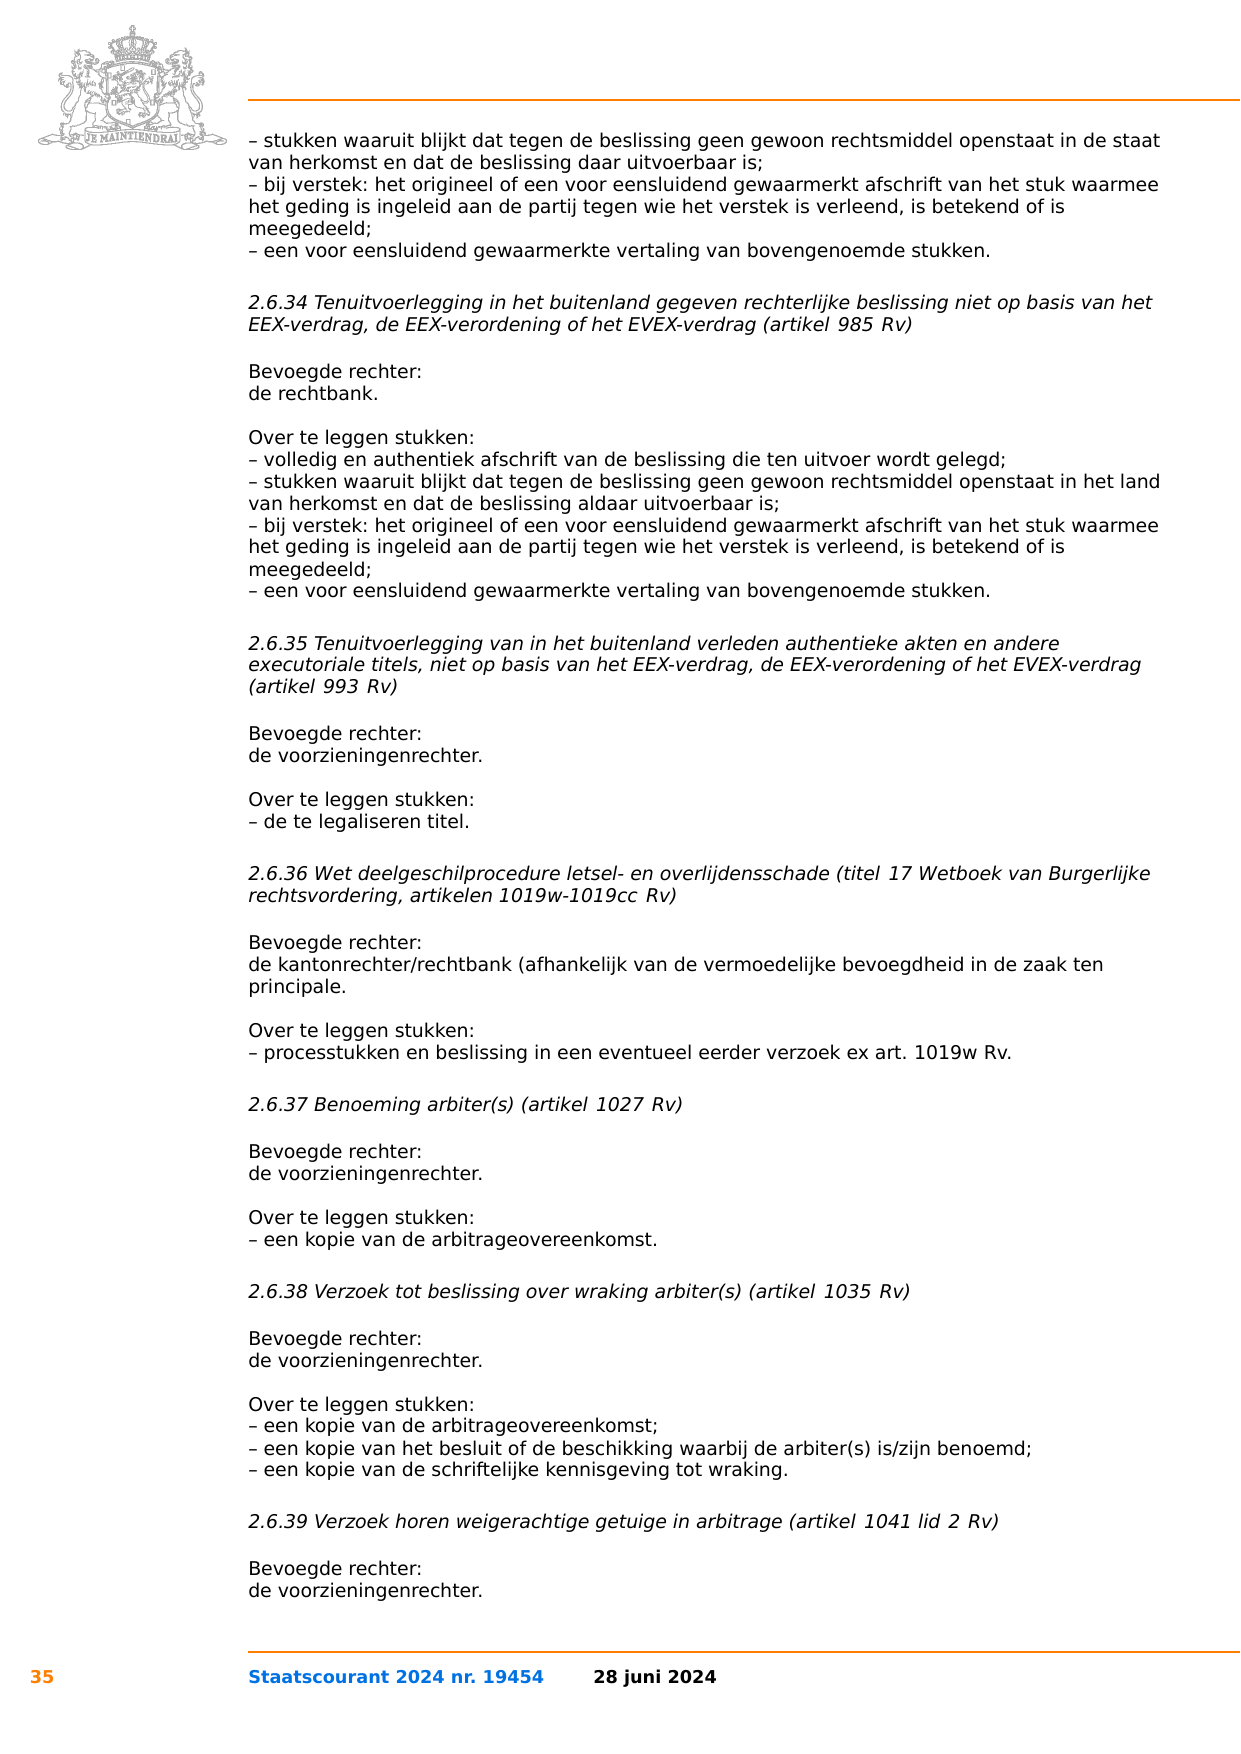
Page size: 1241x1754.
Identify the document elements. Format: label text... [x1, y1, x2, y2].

text Bevoegde rechter: [248, 1141, 1163, 1163]
text – bij verstek: het origineel of een voor eensluidend gewaarmerkt afschrift van het stuk waarmee het geding is ingeleid aan de partij tegen wie het verstek is verleend, is betekend of is meegedeeld; [248, 514, 1163, 580]
subtitle 2.6.37 Benoeming arbiter(s) (artikel 1027 Rv) [248, 1094, 1163, 1116]
text de rechtbank. [248, 383, 1163, 405]
subtitle 2.6.39 Verzoek horen weigerachtige getuige in arbitrage (artikel 1041 lid 2 Rv) [248, 1511, 1163, 1533]
text Over te leggen stukken: [248, 1207, 1163, 1229]
subtitle 2.6.38 Verzoek tot beslissing over wraking arbiter(s) (artikel 1035 Rv) [248, 1281, 1163, 1303]
text – een kopie van de schriftelijke kennisgeving tot wraking. [248, 1459, 1163, 1481]
text de voorzieningenrechter. [248, 1580, 1163, 1602]
text – stukken waaruit blijkt dat tegen de beslissing geen gewoon rechtsmiddel openstaat in het land van herkomst en dat de beslissing aldaar uitvoerbaar is; [248, 471, 1163, 514]
text de voorzieningenrechter. [248, 1349, 1163, 1372]
text Bevoegde rechter: [248, 1328, 1163, 1349]
text – een voor eensluidend gewaarmerkte vertaling van bovengenoemde stukken. [248, 240, 1163, 262]
text – volledig en authentiek afschrift van de beslissing die ten uitvoer wordt gelegd; [248, 448, 1163, 471]
text – processtukken en beslissing in een eventueel eerder verzoek ex art. 1019w Rv. [248, 1042, 1163, 1064]
text Over te leggen stukken: [248, 1020, 1163, 1042]
text – bij verstek: het origineel of een voor eensluidend gewaarmerkt afschrift van het stuk waarmee het geding is ingeleid aan de partij tegen wie het verstek is verleend, is betekend of is meegedeeld; [248, 174, 1163, 240]
picture [38, 25, 227, 150]
text Bevoegde rechter: [248, 361, 1163, 383]
text – een kopie van de arbitrageovereenkomst; [248, 1415, 1163, 1437]
text Bevoegde rechter: [248, 932, 1163, 954]
text Over te leggen stukken: [248, 427, 1163, 448]
text – een kopie van de arbitrageovereenkomst. [248, 1229, 1163, 1251]
text – een voor eensluidend gewaarmerkte vertaling van bovengenoemde stukken. [248, 580, 1163, 602]
text Over te leggen stukken: [248, 789, 1163, 811]
subtitle 2.6.34 Tenuitvoerlegging in het buitenland gegeven rechterlijke beslissing niet op basis van het EEX-verdrag, de EEX-verordening of het EVEX-verdrag (artikel 985 Rv) [248, 292, 1163, 336]
subtitle 2.6.35 Tenuitvoerlegging van in het buitenland verleden authentieke akten en andere executoriale titels, niet op basis van het EEX-verdrag, de EEX-verordening of het EVEX-verdrag (artikel 993 Rv) [248, 632, 1163, 698]
text – stukken waaruit blijkt dat tegen de beslissing geen gewoon rechtsmiddel openstaat in de staat van herkomst en dat de beslissing daar uitvoerbaar is; [248, 130, 1163, 174]
subtitle 2.6.36 Wet deelgeschilprocedure letsel- en overlijdensschade (titel 17 Wetboek van Burgerlijke rechtsvordering, artikelen 1019w-1019cc Rv) [248, 863, 1163, 907]
text de voorzieningenrechter. [248, 1163, 1163, 1185]
text de voorzieningenrechter. [248, 745, 1163, 767]
text Over te leggen stukken: [248, 1393, 1163, 1415]
text – een kopie van het besluit of de beschikking waarbij de arbiter(s) is/zijn benoemd; [248, 1437, 1163, 1459]
text Bevoegde rechter: [248, 723, 1163, 745]
text de kantonrechter/rechtbank (afhankelijk van de vermoedelijke bevoegdheid in de zaak ten principale. [248, 954, 1163, 998]
text Bevoegde rechter: [248, 1558, 1163, 1580]
text – de te legaliseren titel. [248, 811, 1163, 833]
